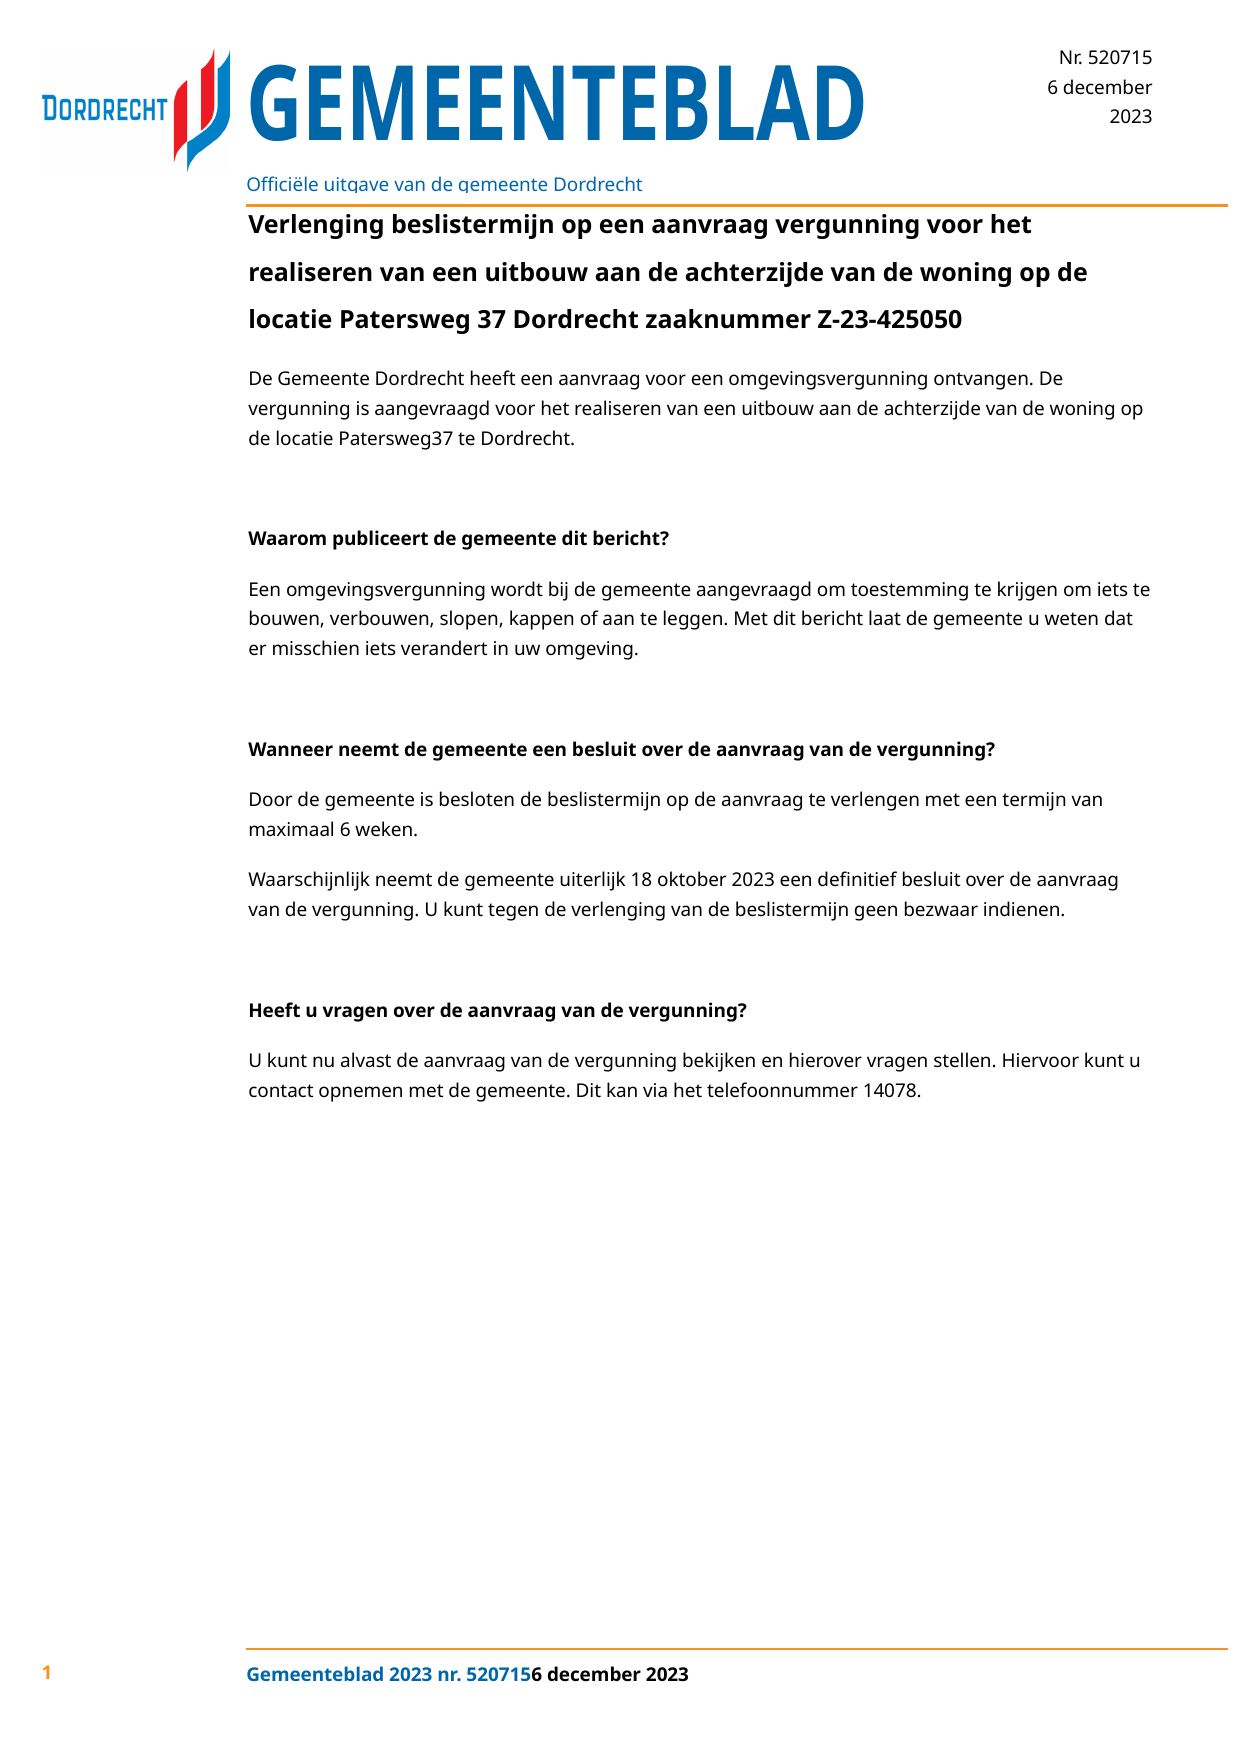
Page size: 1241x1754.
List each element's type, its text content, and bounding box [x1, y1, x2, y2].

text Wanneer neemt de gemeente een besluit over de aanvraag van de vergunning? [248, 736, 1152, 762]
text Verlenging beslistermijn op een aanvraag vergunning voor het realiseren van een uitbouw aan de achterzijde van de woning op de locatie Patersweg 37 Dordrecht zaaknummer Z-23-425050 [248, 207, 1152, 336]
picture [41, 47, 231, 172]
text Waarschijnlijk neemt de gemeente uiterlijk 18 oktober 2023 een definitief besluit over de aanvraag van de vergunning. U kunt tegen de verlenging van de beslistermijn geen bezwaar indienen. [248, 866, 1152, 922]
text Door de gemeente is besloten de beslistermijn op de aanvraag te verlengen met een termijn van maximaal 6 weken. [248, 786, 1152, 842]
text U kunt nu alvast de aanvraag van de vergunning bekijken en hierover vragen stellen. Hiervoor kunt u contact opnemen met de gemeente. Dit kan via het telefoonnummer 14078. [248, 1047, 1152, 1102]
text Heeft u vragen over de aanvraag van de vergunning? [248, 997, 1152, 1022]
text De Gemeente Dordrecht heeft een aanvraag voor een omgevingsvergunning ontvangen. De vergunning is aangevraagd voor het realiseren van een uitbouw aan de achterzijde van de woning op de locatie Patersweg37 te Dordrecht. [248, 366, 1152, 450]
text Waarom publiceert de gemeente dit bericht? [248, 526, 1152, 551]
text Een omgevingsvergunning wordt bij de gemeente aangevraagd om toestemming te krijgen om iets te bouwen, verbouwen, slopen, kappen of aan te leggen. Met dit bericht laat de gemeente u weten dat er misschien iets verandert in uw omgeving. [248, 576, 1152, 661]
